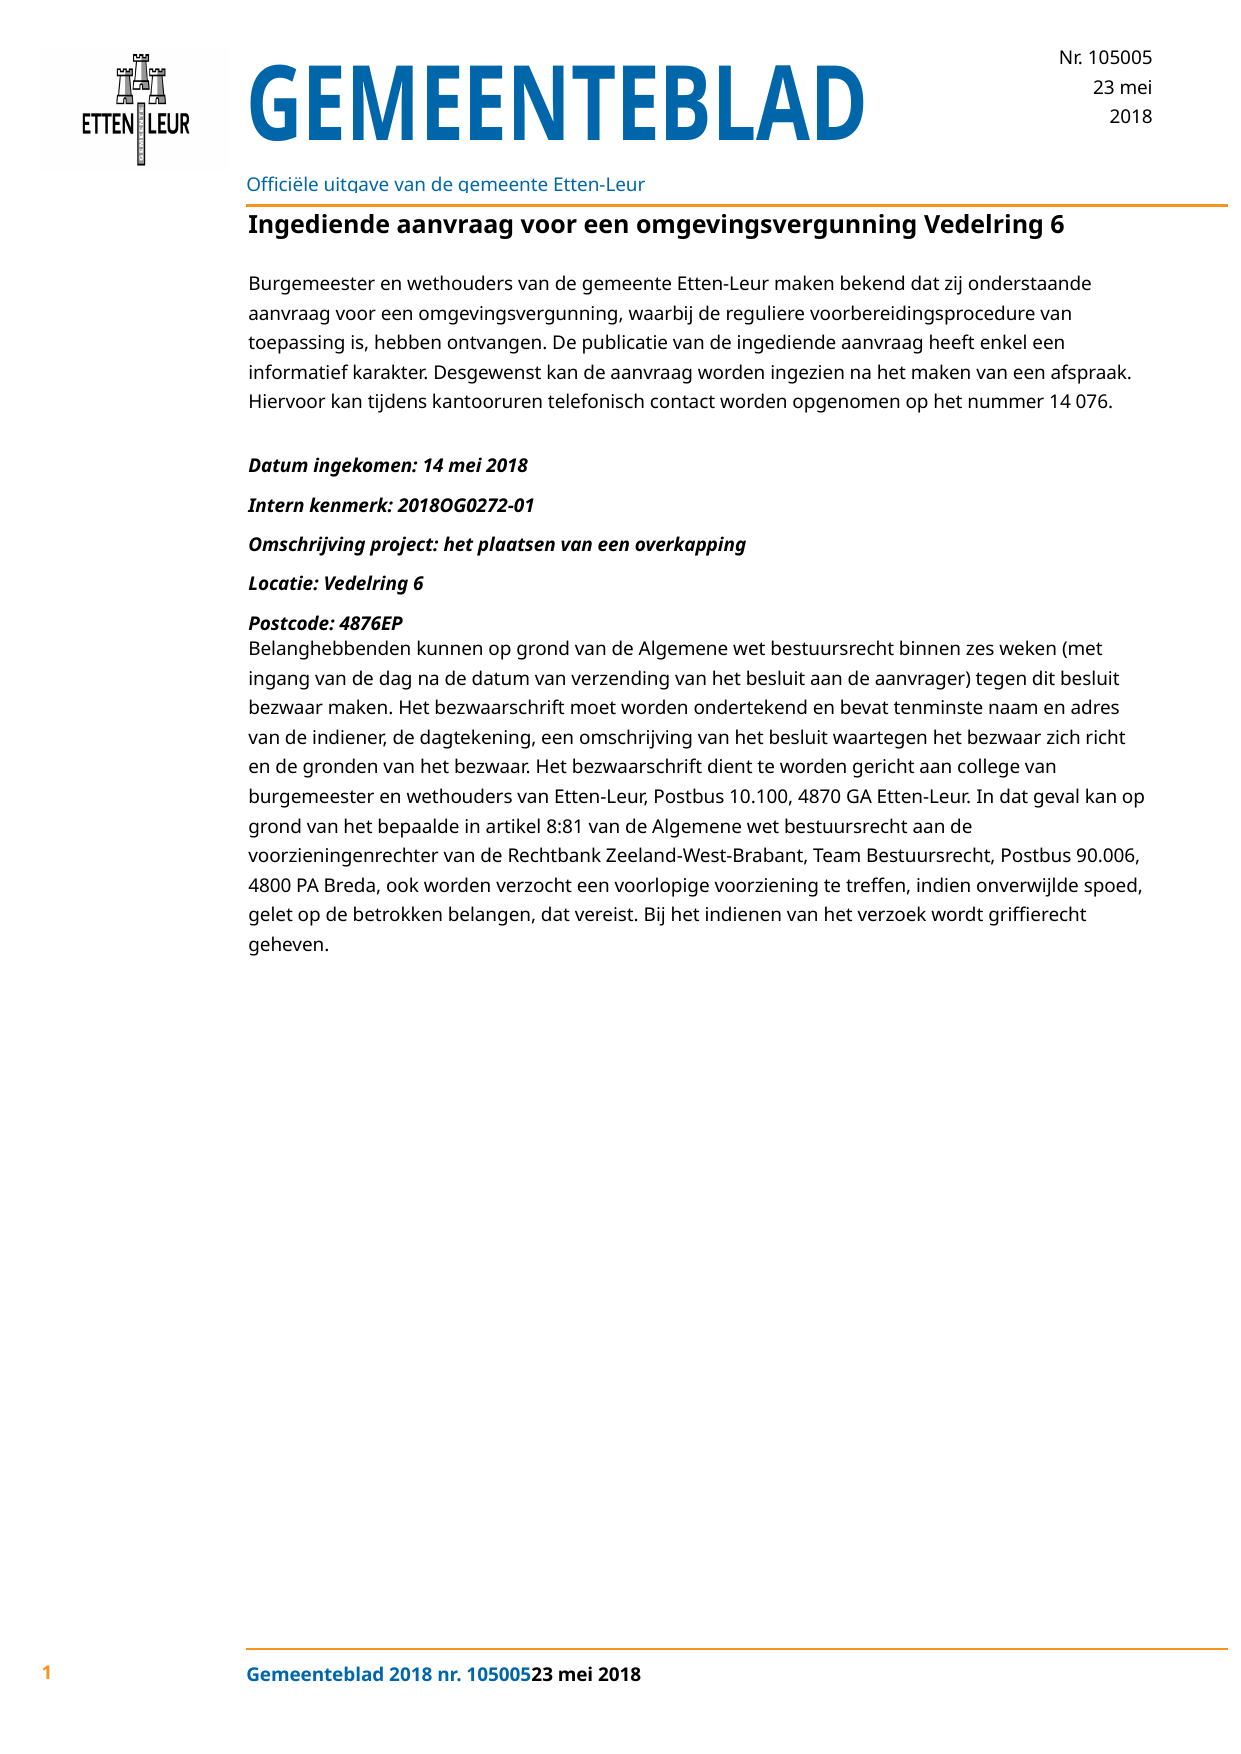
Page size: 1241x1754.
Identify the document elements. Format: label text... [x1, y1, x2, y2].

text Ingediende aanvraag voor een omgevingsvergunning Vedelring 6 [248, 207, 1152, 241]
text Postcode: 4876EP [248, 610, 1152, 635]
text Locatie: Vedelring 6 [248, 570, 1152, 596]
text Belanghebbenden kunnen op grond van de Algemene wet bestuursrecht binnen zes weken (met ingang van de dag na de datum van verzending van het besluit aan de aanvrager) tegen dit besluit bezwaar maken. Het bezwaarschrift moet worden ondertekend en bevat tenminste naam en adres van de indiener, de dagtekening, een omschrijving van het besluit waartegen het bezwaar zich richt en de gronden van het bezwaar. Het bezwaarschrift dient te worden gericht aan college van burgemeester en wethouders van Etten-Leur, Postbus 10.100, 4870 GA Etten-Leur. In dat geval kan op grond van het bepaalde in artikel 8:81 van de Algemene wet bestuursrecht aan de voorzieningenrechter van de Rechtbank Zeeland-West-Brabant, Team Bestuursrecht, Postbus 90.006, 4800 PA Breda, ook worden verzocht een voorlopige voorziening te treffen, indien onverwijlde spoed, gelet op de betrokken belangen, dat vereist. Bij het indienen van het verzoek wordt griffierecht geheven. [248, 635, 1152, 957]
text Datum ingekomen: 14 mei 2018 [248, 453, 1152, 478]
text Intern kenmerk: 2018OG0272-01 [248, 492, 1152, 518]
text Burgemeester en wethouders van de gemeente Etten-Leur maken bekend dat zij onderstaande aanvraag voor een omgevingsvergunning, waarbij de reguliere voorbereidingsprocedure van toepassing is, hebben ontvangen. De publicatie van de ingediende aanvraag heeft enkel een informatief karakter. Desgewenst kan de aanvraag worden ingezien na het maken van een afspraak. Hiervoor kan tijdens kantooruren telefonisch contact worden opgenomen op het nummer 14 076. [248, 270, 1152, 414]
picture [41, 47, 231, 172]
text Omschrijving project: het plaatsen van een overkapping [248, 531, 1152, 557]
